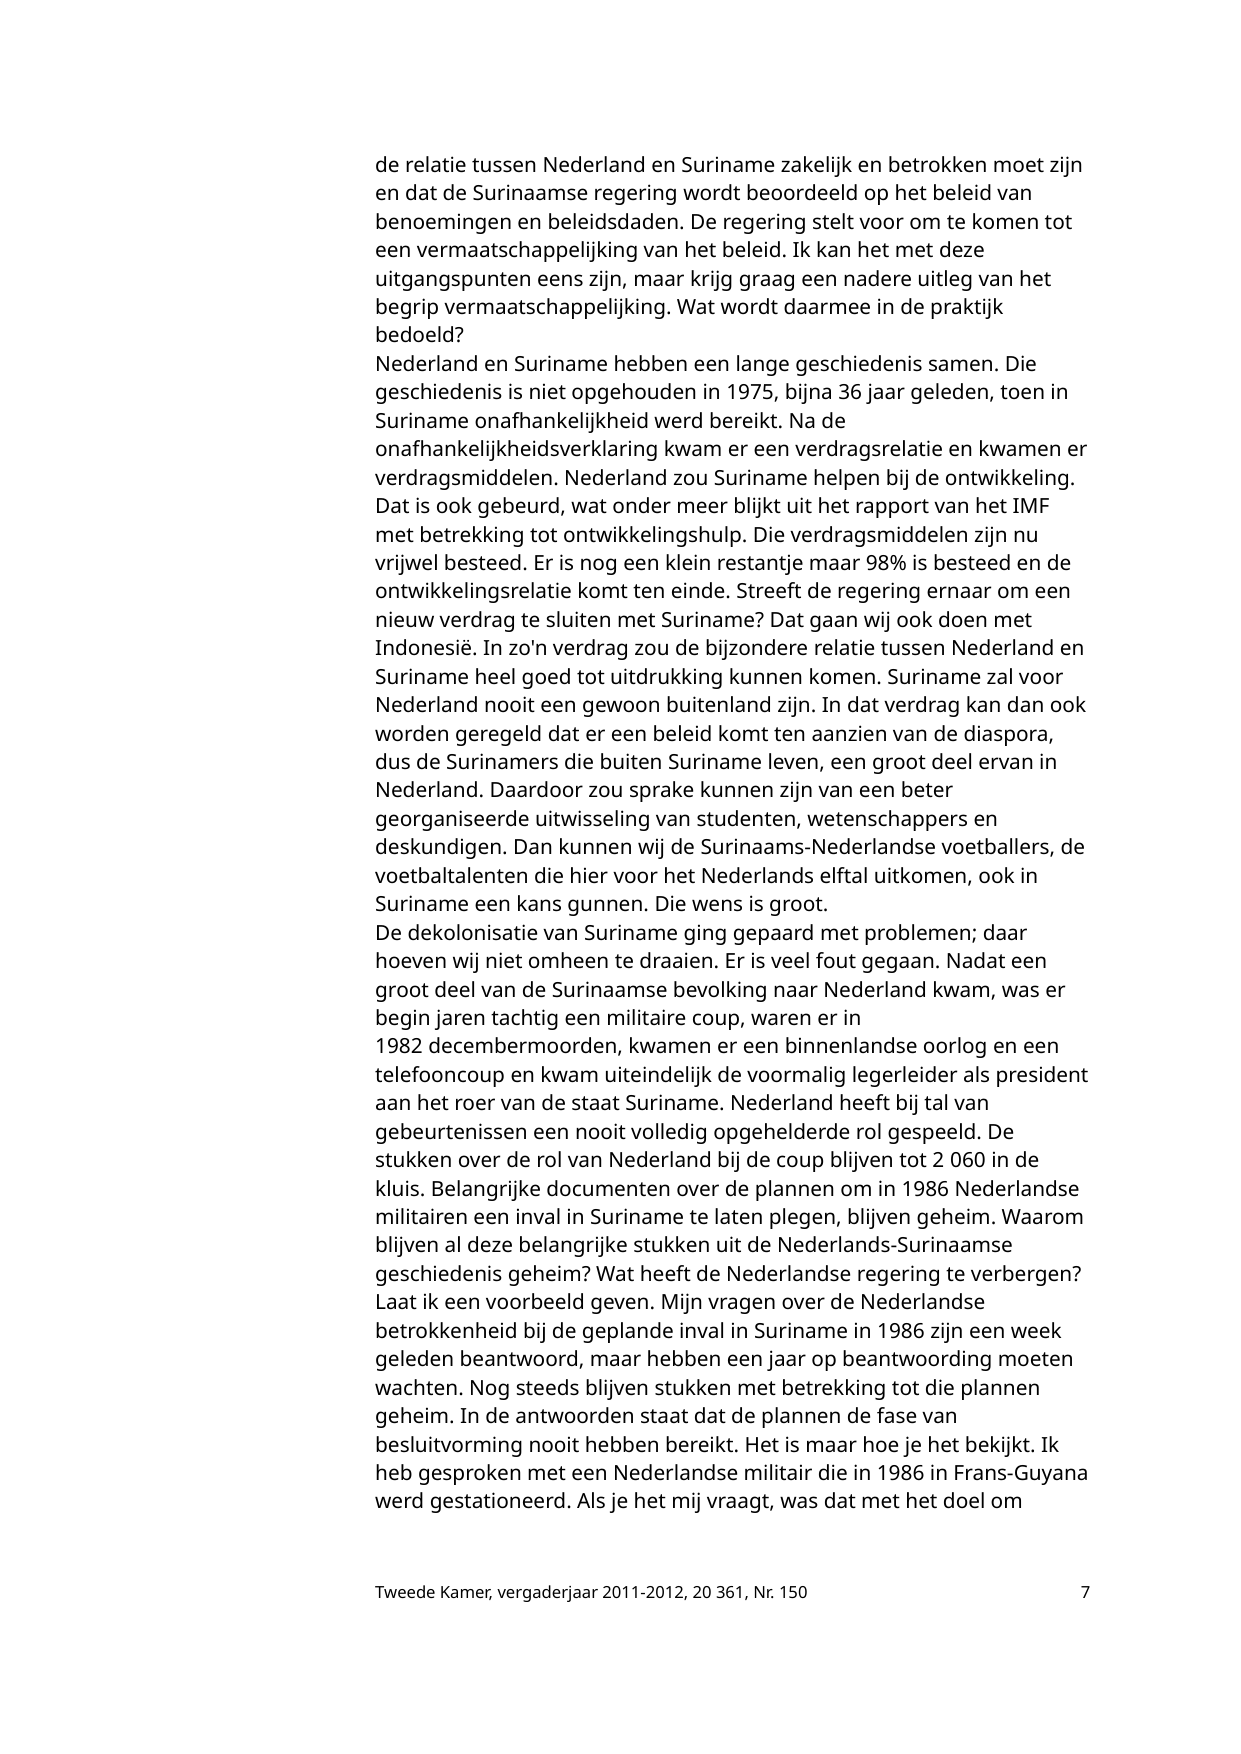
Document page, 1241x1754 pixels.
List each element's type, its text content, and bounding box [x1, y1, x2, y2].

text de relatie tussen Nederland en Suriname zakelijk en betrokken moet zijn en dat de Surinaamse regering wordt beoordeeld op het beleid van benoemingen en beleidsdaden. De regering stelt voor om te komen tot een vermaatschappelijking van het beleid. Ik kan het met deze uitgangspunten eens zijn, maar krijg graag een nadere uitleg van het begrip vermaatschappelijking. Wat wordt daarmee in de praktijk bedoeld? [375, 150, 1090, 349]
text Laat ik een voorbeeld geven. Mijn vragen over de Nederlandse betrokkenheid bij de geplande inval in Suriname in 1986 zijn een week geleden beantwoord, maar hebben een jaar op beantwoording moeten wachten. Nog steeds blijven stukken met betrekking tot die plannen geheim. In de antwoorden staat dat de plannen de fase van besluitvorming nooit hebben bereikt. Het is maar hoe je het bekijkt. Ik heb gesproken met een Nederlandse militair die in 1986 in Frans-Guyana werd gestationeerd. Als je het mij vraagt, was dat met het doel om [375, 1287, 1090, 1515]
text De dekolonisatie van Suriname ging gepaard met problemen; daar hoeven wij niet omheen te draaien. Er is veel fout gegaan. Nadat een groot deel van de Surinaamse bevolking naar Nederland kwam, was er begin jaren tachtig een militaire coup, waren er in 1982 decembermoorden, kwamen er een binnenlandse oorlog en een telefooncoup en kwam uiteindelijk de voormalig legerleider als president aan het roer van de staat Suriname. Nederland heeft bij tal van gebeurtenissen een nooit volledig opgehelderde rol gespeeld. De stukken over de rol van Nederland bij de coup blijven tot 2 060 in de kluis. Belangrijke documenten over de plannen om in 1986 Nederlandse militairen een inval in Suriname te laten plegen, blijven geheim. Waarom blijven al deze belangrijke stukken uit de Nederlands-Surinaamse geschiedenis geheim? Wat heeft de Nederlandse regering te verbergen? [375, 918, 1090, 1287]
text Nederland en Suriname hebben een lange geschiedenis samen. Die geschiedenis is niet opgehouden in 1975, bijna 36 jaar geleden, toen in Suriname onafhankelijkheid werd bereikt. Na de onafhankelijkheidsverklaring kwam er een verdragsrelatie en kwamen er verdragsmiddelen. Nederland zou Suriname helpen bij de ontwikkeling. Dat is ook gebeurd, wat onder meer blijkt uit het rapport van het IMF met betrekking tot ontwikkelingshulp. Die verdragsmiddelen zijn nu vrijwel besteed. Er is nog een klein restantje maar 98% is besteed en de ontwikkelingsrelatie komt ten einde. Streeft de regering ernaar om een nieuw verdrag te sluiten met Suriname? Dat gaan wij ook doen met Indonesië. In zo'n verdrag zou de bijzondere relatie tussen Nederland en Suriname heel goed tot uitdrukking kunnen komen. Suriname zal voor Nederland nooit een gewoon buitenland zijn. In dat verdrag kan dan ook worden geregeld dat er een beleid komt ten aanzien van de diaspora, dus de Surinamers die buiten Suriname leven, een groot deel ervan in Nederland. Daardoor zou sprake kunnen zijn van een beter georganiseerde uitwisseling van studenten, wetenschappers en deskundigen. Dan kunnen wij de Surinaams-Nederlandse voetballers, de voetbaltalenten die hier voor het Nederlands elftal uitkomen, ook in Suriname een kans gunnen. Die wens is groot. [375, 349, 1090, 918]
